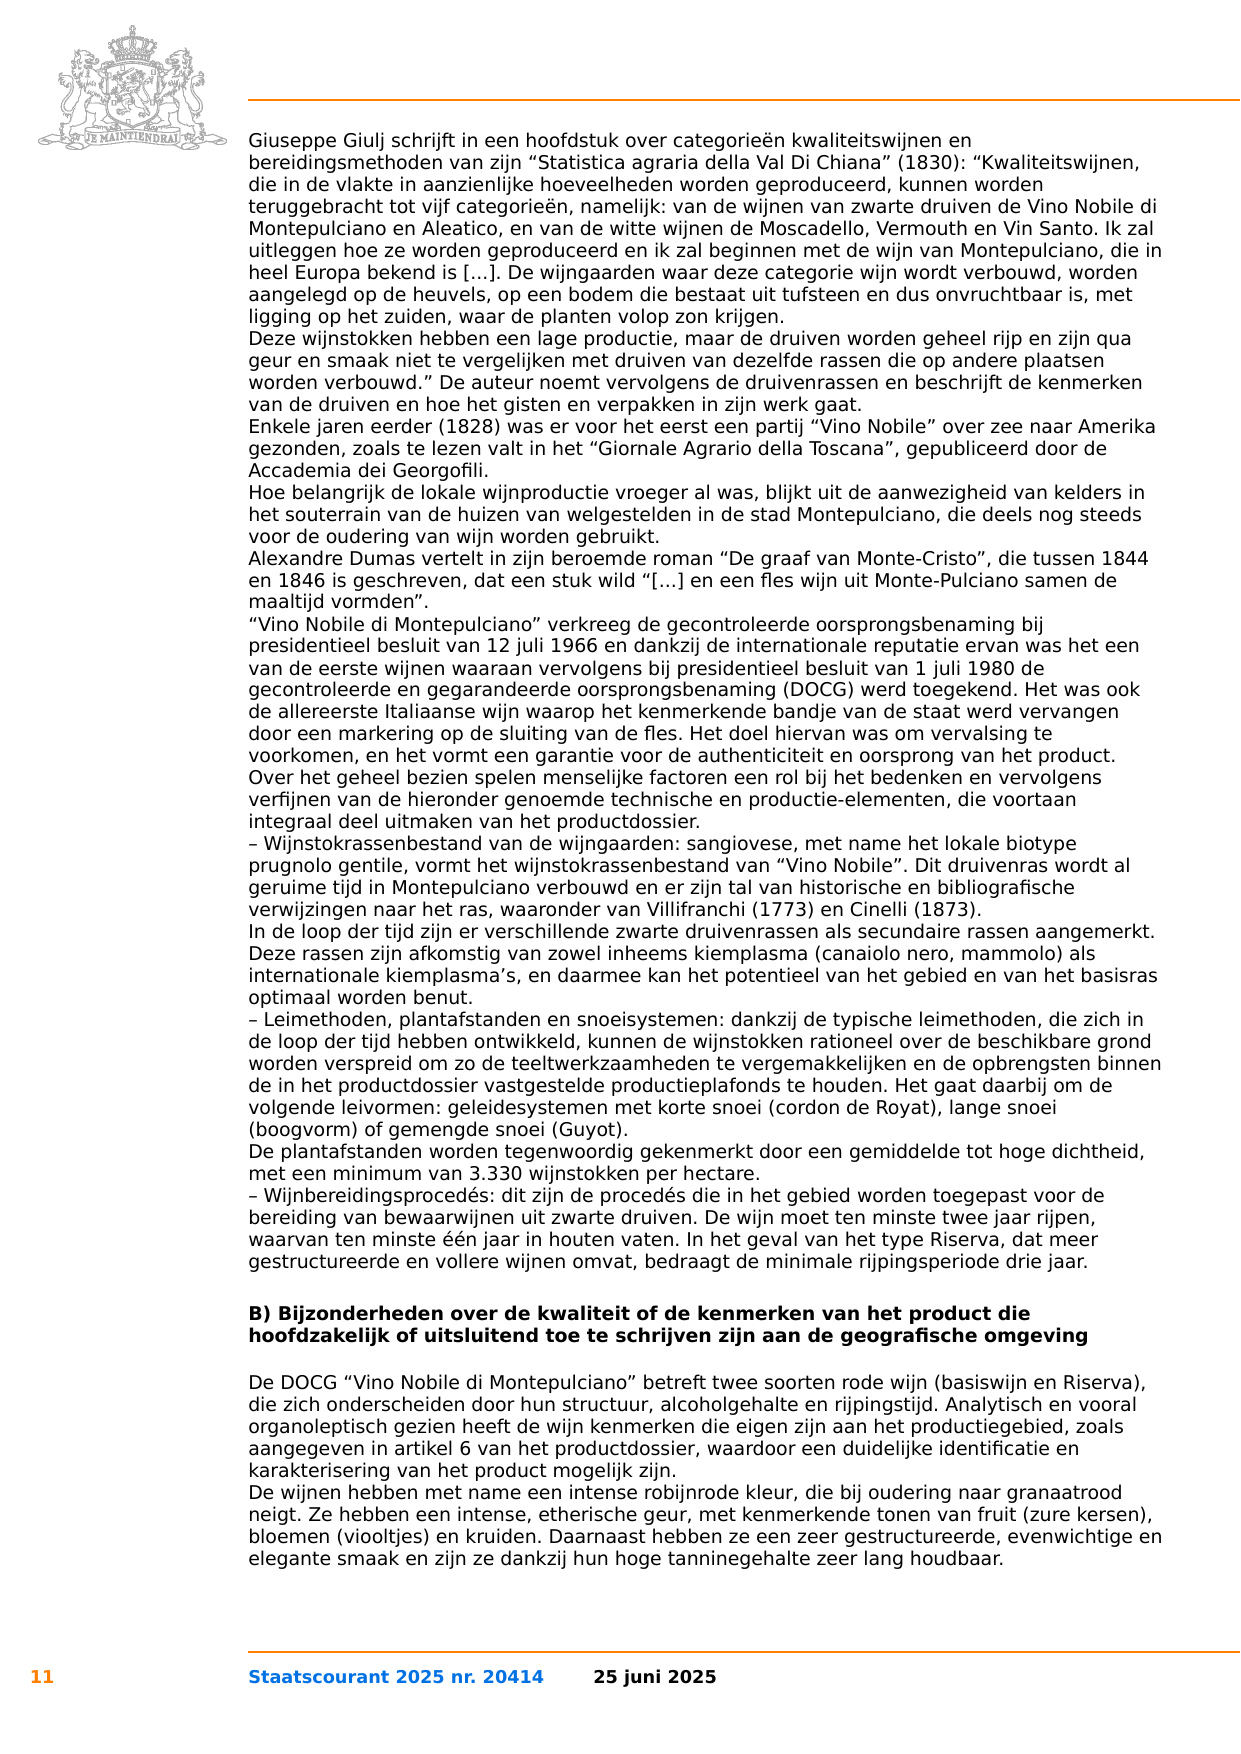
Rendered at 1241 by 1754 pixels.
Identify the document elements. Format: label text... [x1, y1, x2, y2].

text Enkele jaren eerder (1828) was er voor het eerst een partij “Vino Nobile” over zee naar Amerika gezonden, zoals te lezen valt in het “Giornale Agrario della Toscana”, gepubliceerd door de Accademia dei Georgofili. [248, 416, 1163, 482]
text “Vino Nobile di Montepulciano” verkreeg de gecontroleerde oorsprongsbenaming bij presidentieel besluit van 12 juli 1966 en dankzij de internationale reputatie ervan was het een van de eerste wijnen waaraan vervolgens bij presidentieel besluit van 1 juli 1980 de gecontroleerde en gegarandeerde oorsprongsbenaming (DOCG) werd toegekend. Het was ook de allereerste Italiaanse wijn waarop het kenmerkende bandje van de staat werd vervangen door een markering op de sluiting van de fles. Het doel hiervan was om vervalsing te voorkomen, en het vormt een garantie voor de authenticiteit en oorsprong van het product. [248, 613, 1163, 767]
text Alexandre Dumas vertelt in zijn beroemde roman “De graaf van Monte-Cristo”, die tussen 1844 en 1846 is geschreven, dat een stuk wild “[...] en een fles wijn uit Monte-Pulciano samen de maaltijd vormden”. [248, 547, 1163, 613]
text Deze wijnstokken hebben een lage productie, maar de druiven worden geheel rijp en zijn qua geur en smaak niet te vergelijken met druiven van dezelfde rassen die op andere plaatsen worden verbouwd.” De auteur noemt vervolgens de druivenrassen en beschrijft de kenmerken van de druiven en hoe het gisten en verpakken in zijn werk gaat. [248, 328, 1163, 416]
text – Wijnstokrassenbestand van de wijngaarden: sangiovese, met name het lokale biotype prugnolo gentile, vormt het wijnstokrassenbestand van “Vino Nobile”. Dit druivenras wordt al geruime tijd in Montepulciano verbouwd en er zijn tal van historische en bibliografische verwijzingen naar het ras, waaronder van Villifranchi (1773) en Cinelli (1873). [248, 833, 1163, 921]
text – Leimethoden, plantafstanden en snoeisystemen: dankzij de typische leimethoden, die zich in de loop der tijd hebben ontwikkeld, kunnen de wijnstokken rationeel over de beschikbare grond worden verspreid om zo de teeltwerkzaamheden te vergemakkelijken en de opbrengsten binnen de in het productdossier vastgestelde productieplafonds te houden. Het gaat daarbij om de volgende leivormen: geleidesystemen met korte snoei (cordon de Royat), lange snoei (boogvorm) of gemengde snoei (Guyot). [248, 1009, 1163, 1141]
text Over het geheel bezien spelen menselijke factoren een rol bij het bedenken en vervolgens verfijnen van de hieronder genoemde technische en productie-elementen, die voortaan integraal deel uitmaken van het productdossier. [248, 767, 1163, 833]
text De wijnen hebben met name een intense robijnrode kleur, die bij oudering naar granaatrood neigt. Ze hebben een intense, etherische geur, met kenmerkende tonen van fruit (zure kersen), bloemen (viooltjes) en kruiden. Daarnaast hebben ze een zeer gestructureerde, evenwichtige en elegante smaak en zijn ze dankzij hun hoge tanninegehalte zeer lang houdbaar. [248, 1482, 1163, 1569]
subtitle B) Bijzonderheden over de kwaliteit of de kenmerken van het product die hoofdzakelijk of uitsluitend toe te schrijven zijn aan de geografische omgeving [248, 1303, 1163, 1347]
picture [38, 25, 227, 150]
text De DOCG “Vino Nobile di Montepulciano” betreft twee soorten rode wijn (basiswijn en Riserva), die zich onderscheiden door hun structuur, alcoholgehalte en rijpingstijd. Analytisch en vooral organoleptisch gezien heeft de wijn kenmerken die eigen zijn aan het productiegebied, zoals aangegeven in artikel 6 van het productdossier, waardoor een duidelijke identificatie en karakterisering van het product mogelijk zijn. [248, 1372, 1163, 1482]
text – Wijnbereidingsprocedés: dit zijn de procedés die in het gebied worden toegepast voor de bereiding van bewaarwijnen uit zwarte druiven. De wijn moet ten minste twee jaar rijpen, waarvan ten minste één jaar in houten vaten. In het geval van het type Riserva, dat meer gestructureerde en vollere wijnen omvat, bedraagt de minimale rijpingsperiode drie jaar. [248, 1185, 1163, 1273]
text Giuseppe Giulj schrijft in een hoofdstuk over categorieën kwaliteitswijnen en bereidingsmethoden van zijn “Statistica agraria della Val Di Chiana” (1830): “Kwaliteitswijnen, die in de vlakte in aanzienlijke hoeveelheden worden geproduceerd, kunnen worden teruggebracht tot vijf categorieën, namelijk: van de wijnen van zwarte druiven de Vino Nobile di Montepulciano en Aleatico, en van de witte wijnen de Moscadello, Vermouth en Vin Santo. Ik zal uitleggen hoe ze worden geproduceerd en ik zal beginnen met de wijn van Montepulciano, die in heel Europa bekend is [...]. De wijngaarden waar deze categorie wijn wordt verbouwd, worden aangelegd op de heuvels, op een bodem die bestaat uit tufsteen en dus onvruchtbaar is, met ligging op het zuiden, waar de planten volop zon krijgen. [248, 130, 1163, 328]
text De plantafstanden worden tegenwoordig gekenmerkt door een gemiddelde tot hoge dichtheid, met een minimum van 3.330 wijnstokken per hectare. [248, 1141, 1163, 1185]
text Hoe belangrijk de lokale wijnproductie vroeger al was, blijkt uit de aanwezigheid van kelders in het souterrain van de huizen van welgestelden in de stad Montepulciano, die deels nog steeds voor de oudering van wijn worden gebruikt. [248, 482, 1163, 547]
text In de loop der tijd zijn er verschillende zwarte druivenrassen als secundaire rassen aangemerkt. Deze rassen zijn afkomstig van zowel inheems kiemplasma (canaiolo nero, mammolo) als internationale kiemplasma’s, en daarmee kan het potentieel van het gebied en van het basisras optimaal worden benut. [248, 921, 1163, 1009]
